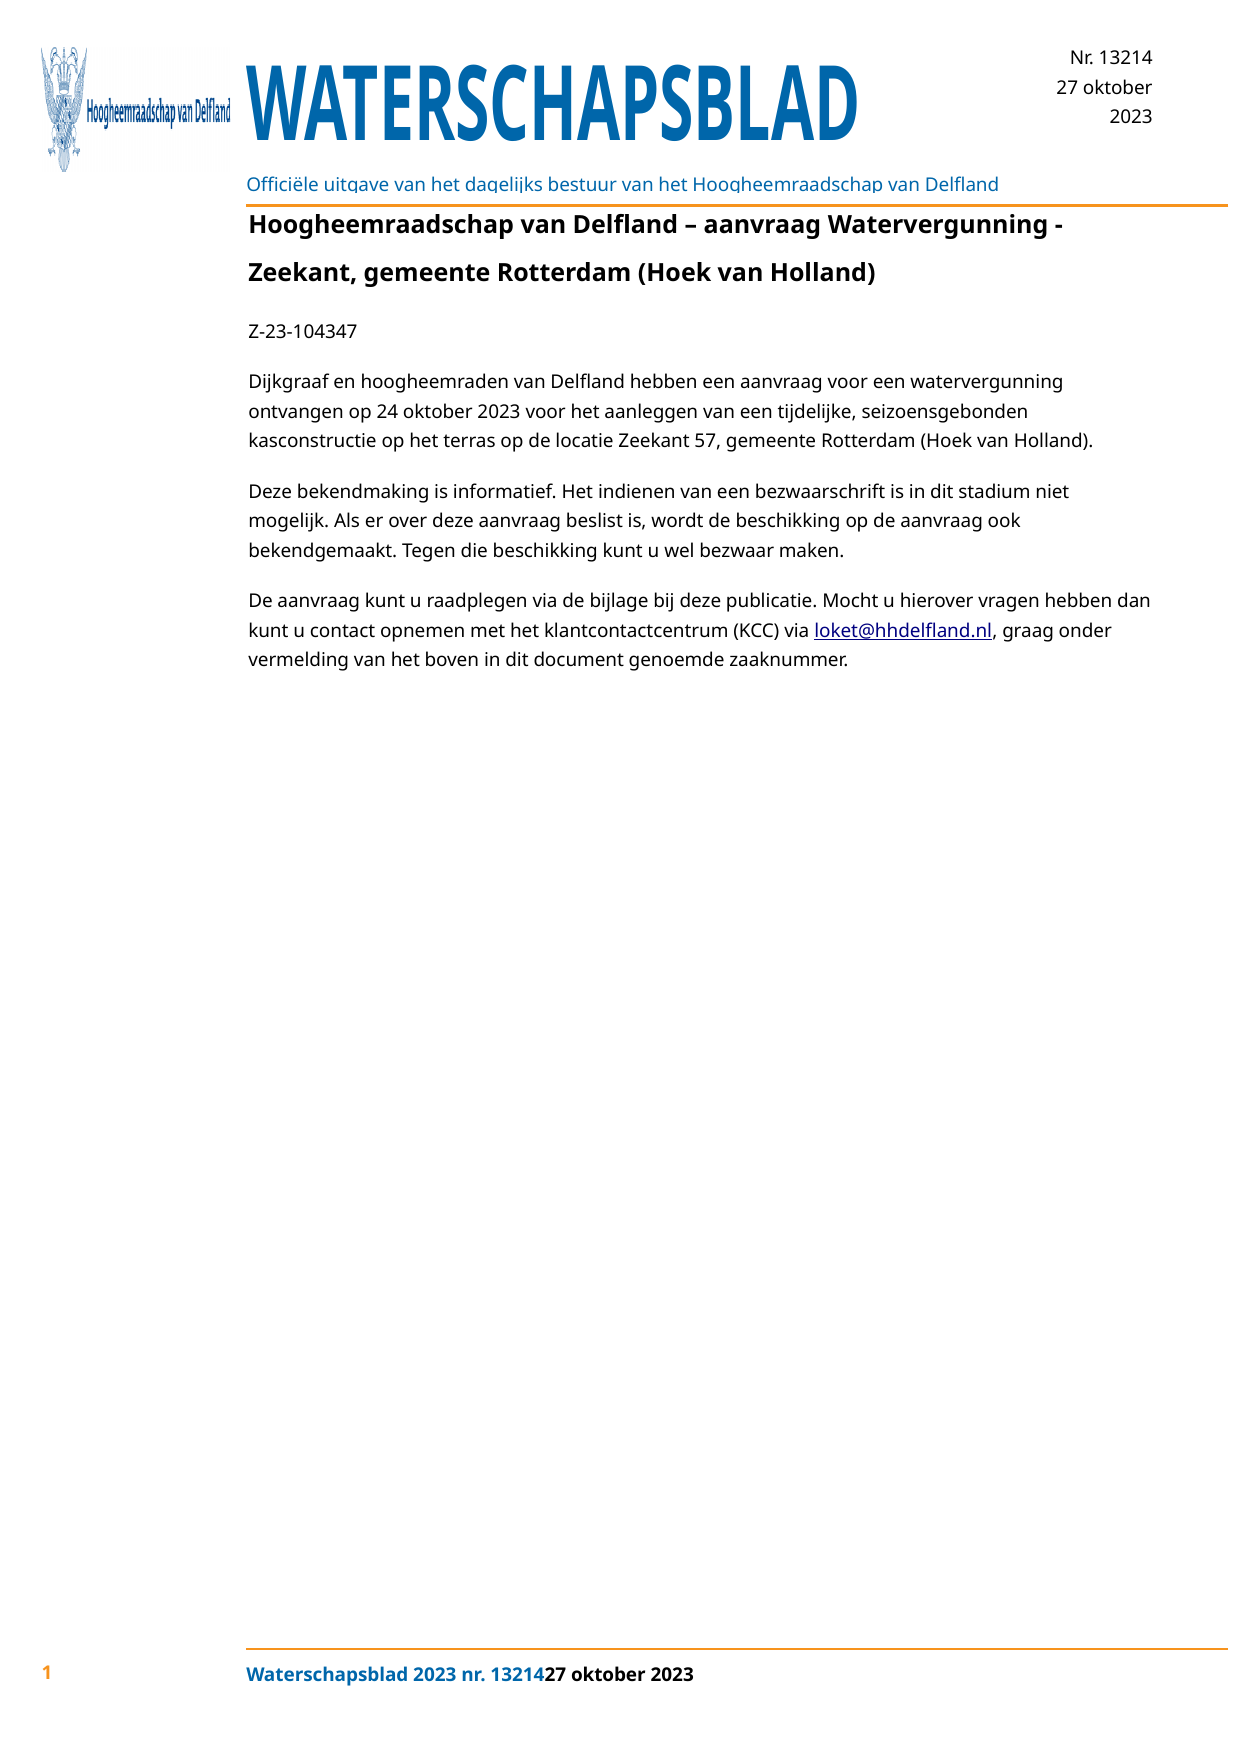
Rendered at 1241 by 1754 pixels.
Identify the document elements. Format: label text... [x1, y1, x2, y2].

text De aanvraag kunt u raadplegen via de bijlage bij deze publicatie. Mocht u hierover vragen hebben dan kunt u contact opnemen met het klantcontactcentrum (KCC) via loket@hhdelfland.nl, graag onder vermelding van het boven in dit document genoemde zaaknummer. [248, 587, 1152, 672]
text Deze bekendmaking is informatief. Het indienen van een bezwaarschrift is in dit stadium niet mogelijk. Als er over deze aanvraag beslist is, wordt de beschikking op de aanvraag ook bekendgemaakt. Tegen die beschikking kunt u wel bezwaar maken. [248, 478, 1152, 563]
text Hoogheemraadschap van Delfland – aanvraag Watervergunning - Zeekant, gemeente Rotterdam (Hoek van Holland) [248, 207, 1152, 288]
text Dijkgraaf en hoogheemraden van Delfland hebben een aanvraag voor een watervergunning ontvangen op 24 oktober 2023 voor het aanleggen van een tijdelijke, seizoensgebonden kasconstructie op het terras op de locatie Zeekant 57, gemeente Rotterdam (Hoek van Holland). [248, 368, 1152, 453]
picture [41, 47, 231, 172]
text Z-23-104347 [248, 318, 1152, 344]
